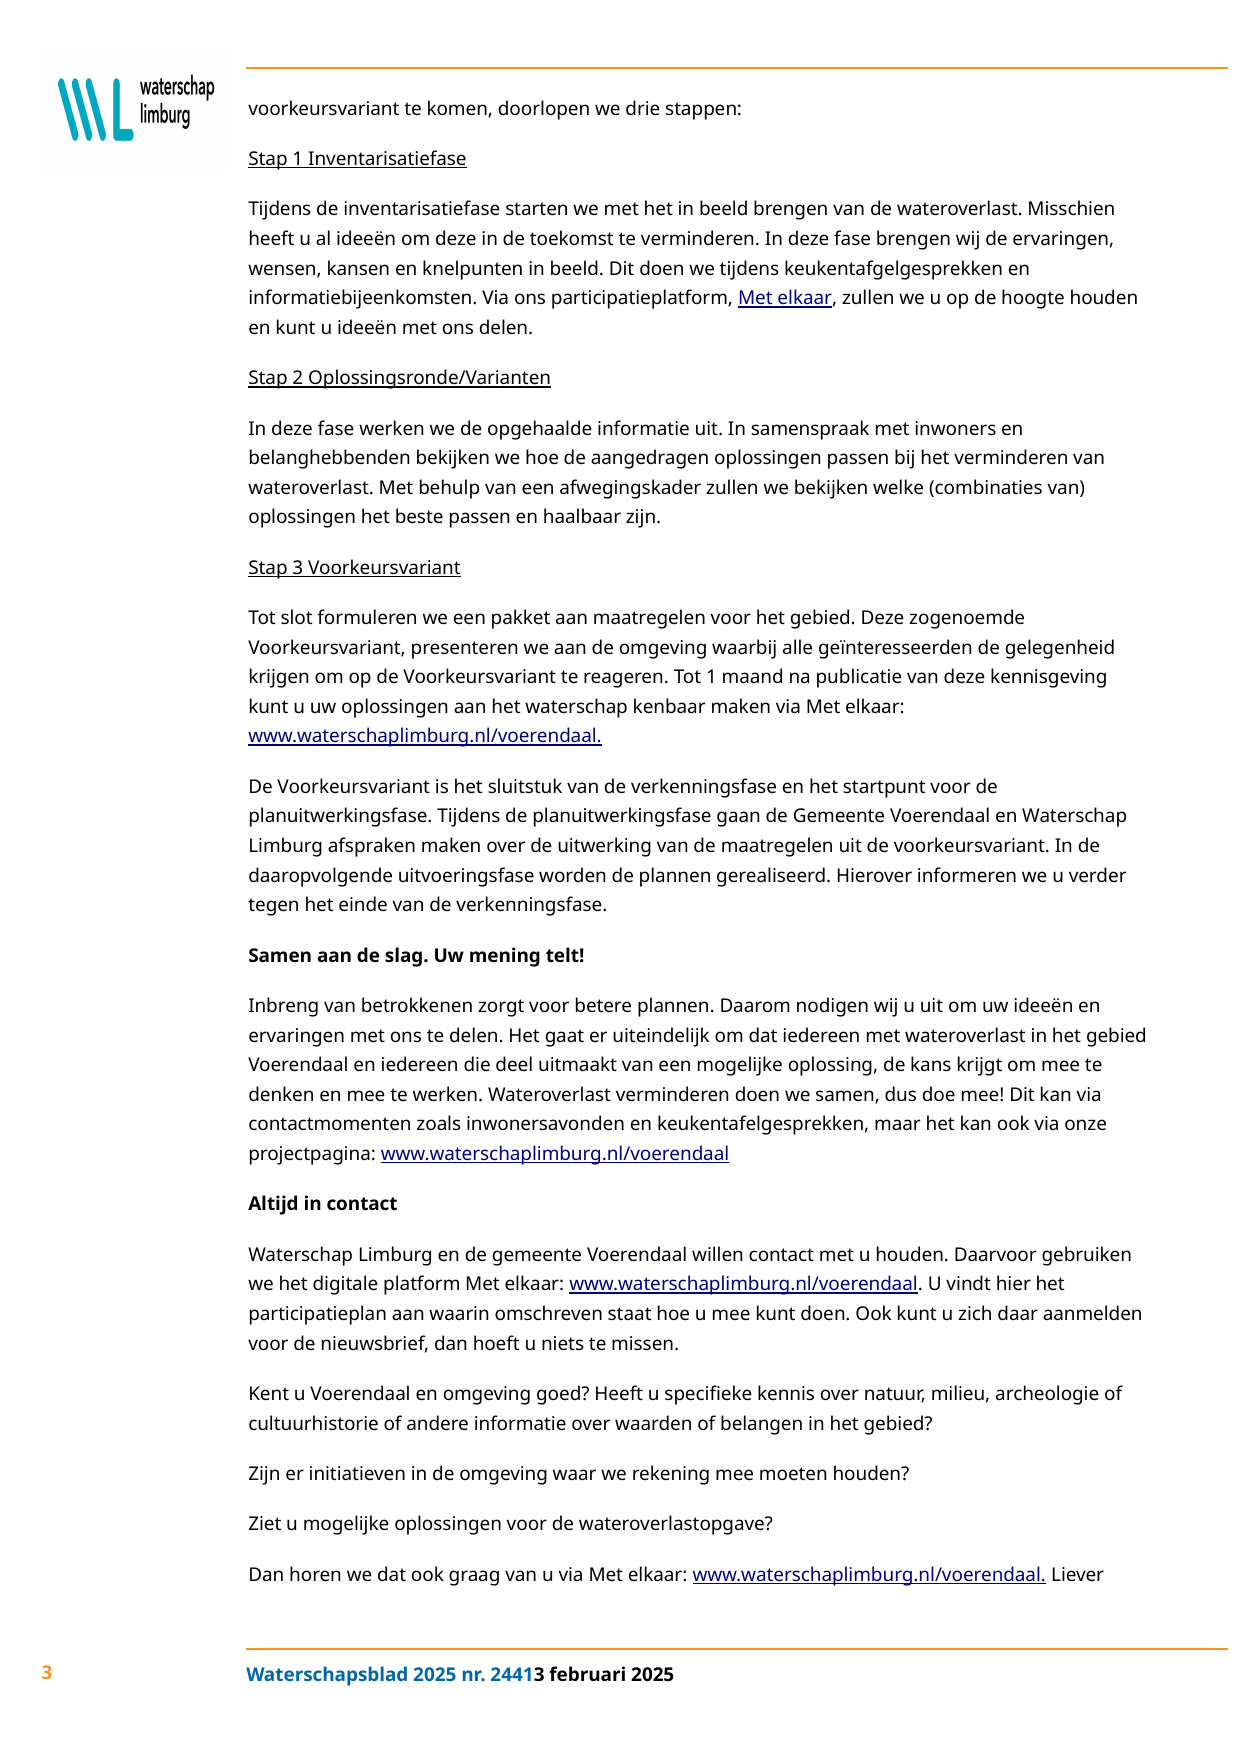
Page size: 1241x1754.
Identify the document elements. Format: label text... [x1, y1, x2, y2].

text In deze fase werken we de opgehaalde informatie uit. In samenspraak met inwoners en belanghebbenden bekijken we hoe de aangedragen oplossingen passen bij het verminderen van wateroverlast. Met behulp van een afwegingskader zullen we bekijken welke (combinaties van) oplossingen het beste passen en haalbaar zijn. [248, 415, 1152, 529]
text Zijn er initiatieven in de omgeving waar we rekening mee moeten houden? [248, 1460, 1152, 1486]
text Waterschap Limburg en de gemeente Voerendaal willen contact met u houden. Daarvoor gebruiken we het digitale platform Met elkaar: www.waterschaplimburg.nl/voerendaal. U vindt hier het participatieplan aan waarin omschreven staat hoe u mee kunt doen. Ook kunt u zich daar aanmelden voor de nieuwsbrief, dan hoeft u niets te missen. [248, 1241, 1152, 1356]
text Stap 2 Oplossingsronde/Varianten [248, 364, 1152, 390]
text Dan horen we dat ook graag van u via Met elkaar: www.waterschaplimburg.nl/voerendaal. Liever [248, 1561, 1152, 1587]
text Stap 3 Voorkeursvariant [248, 554, 1152, 580]
text Kent u Voerendaal en omgeving goed? Heeft u specifieke kennis over natuur, milieu, archeologie of cultuurhistorie of andere informatie over waarden of belangen in het gebied? [248, 1380, 1152, 1436]
picture [41, 47, 231, 172]
text Tijdens de inventarisatiefase starten we met het in beeld brengen van de wateroverlast. Misschien heeft u al ideeën om deze in de toekomst te verminderen. In deze fase brengen wij de ervaringen, wensen, kansen en knelpunten in beeld. Dit doen we tijdens keukentafgelgesprekken en informatiebijeenkomsten. Via ons participatieplatform, Met elkaar, zullen we u op de hoogte houden en kunt u ideeën met ons delen. [248, 196, 1152, 340]
text Stap 1 Inventarisatiefase [248, 145, 1152, 171]
text De Voorkeursvariant is het sluitstuk van de verkenningsfase en het startpunt voor de planuitwerkingsfase. Tijdens de planuitwerkingsfase gaan de Gemeente Voerendaal en Waterschap Limburg afspraken maken over de uitwerking van de maatregelen uit de voorkeursvariant. In de daaropvolgende uitvoeringsfase worden de plannen gerealiseerd. Hierover informeren we u verder tegen het einde van de verkenningsfase. [248, 773, 1152, 917]
text Samen aan de slag. Uw mening telt! [248, 942, 1152, 968]
text Ziet u mogelijke oplossingen voor de wateroverlastopgave? [248, 1511, 1152, 1536]
text Altijd in contact [248, 1191, 1152, 1216]
text voorkeursvariant te komen, doorlopen we drie stappen: [248, 95, 1152, 121]
text Inbreng van betrokkenen zorgt voor betere plannen. Daarom nodigen wij u uit om uw ideeën en ervaringen met ons te delen. Het gaat er uiteindelijk om dat iedereen met wateroverlast in het gebied Voerendaal en iedereen die deel uitmaakt van een mogelijke oplossing, de kans krijgt om mee te denken en mee te werken. Wateroverlast verminderen doen we samen, dus doe mee! Dit kan via contactmomenten zoals inwonersavonden en keukentafelgesprekken, maar het kan ook via onze projectpagina: www.waterschaplimburg.nl/voerendaal [248, 992, 1152, 1166]
text Tot slot formuleren we een pakket aan maatregelen voor het gebied. Deze zogenoemde Voorkeursvariant, presenteren we aan de omgeving waarbij alle geïnteresseerden de gelegenheid krijgen om op de Voorkeursvariant te reageren. Tot 1 maand na publicatie van deze kennisgeving kunt u uw oplossingen aan het waterschap kenbaar maken via Met elkaar: www.waterschaplimburg.nl/voerendaal. [248, 604, 1152, 748]
